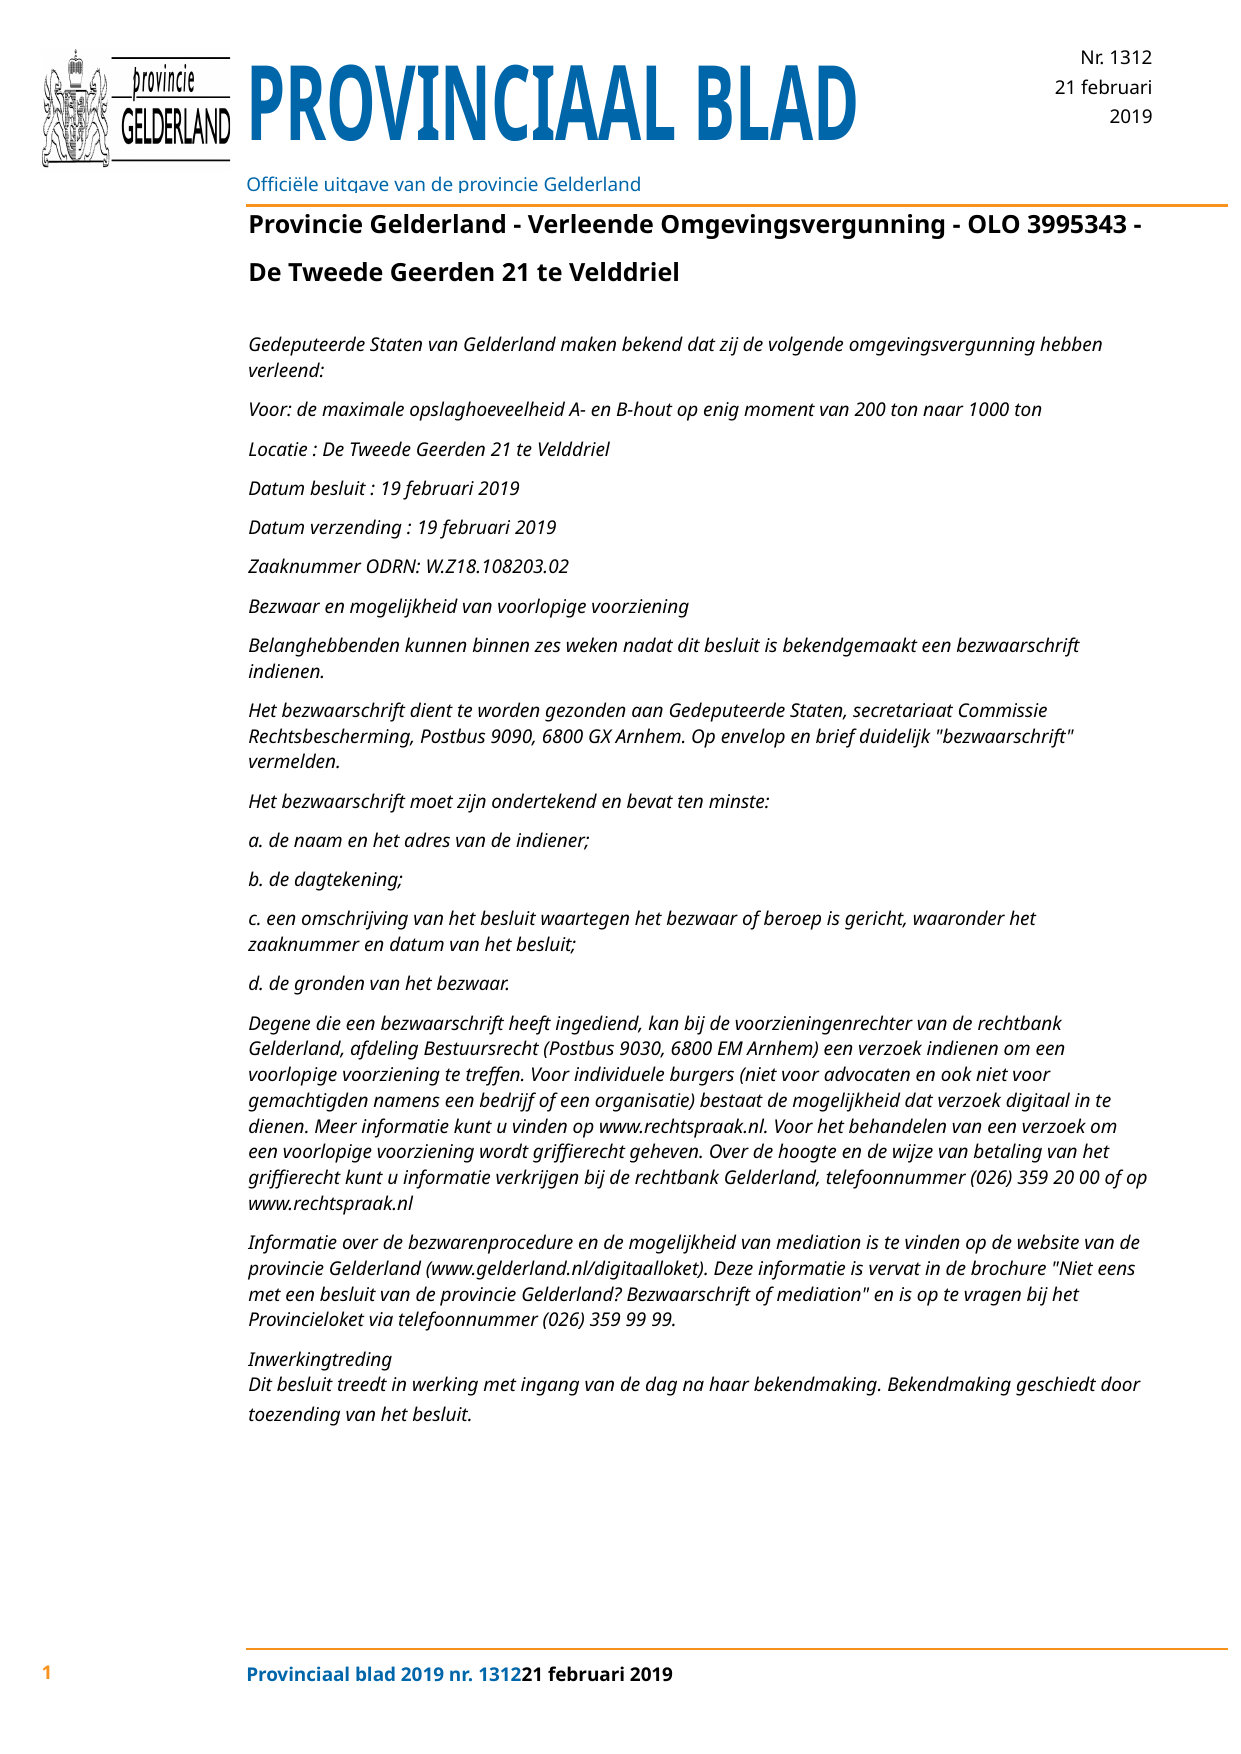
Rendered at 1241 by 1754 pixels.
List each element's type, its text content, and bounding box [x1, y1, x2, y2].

picture [41, 47, 231, 172]
text Gedeputeerde Staten van Gelderland maken bekend dat zij de volgende omgevingsvergunning hebben verleend: [248, 331, 1152, 383]
text Provincie Gelderland - Verleende Omgevingsvergunning - OLO 3995343 - De Tweede Geerden 21 te Velddriel [248, 207, 1152, 288]
text a. de naam en het adres van de indiener; [248, 827, 1152, 853]
text c. een omschrijving van het besluit waartegen het bezwaar of beroep is gericht, waaronder het zaaknummer en datum van het besluit; [248, 906, 1152, 957]
text Locatie : De Tweede Geerden 21 te Velddriel [248, 436, 1152, 461]
text Informatie over de bezwarenprocedure en de mogelijkheid van mediation is te vinden op de website van de provincie Gelderland (www.gelderland.nl/digitaalloket). Deze informatie is vervat in de brochure "Niet eens met een besluit van de provincie Gelderland? Bezwaarschrift of mediation" en is op te vragen bij het Provincieloket via telefoonnummer (026) 359 99 99. [248, 1229, 1152, 1332]
text Voor: de maximale opslaghoeveelheid A- en B-hout op enig moment van 200 ton naar 1000 ton [248, 396, 1152, 422]
text b. de dagtekening; [248, 866, 1152, 892]
text Inwerkingtreding [248, 1346, 1152, 1371]
text d. de gronden van het bezwaar. [248, 971, 1152, 996]
text Het bezwaarschrift dient te worden gezonden aan Gedeputeerde Staten, secretariaat Commissie Rechtsbescherming, Postbus 9090, 6800 GX Arnhem. Op envelop en brief duidelijk "bezwaarschrift" vermelden. [248, 697, 1152, 774]
text Bezwaar en mogelijkheid van voorlopige voorziening [248, 593, 1152, 618]
text Zaaknummer ODRN: W.Z18.108203.02 [248, 553, 1152, 579]
text Dit besluit treedt in werking met ingang van de dag na haar bekendmaking. Bekendmaking geschiedt door toezending van het besluit. [248, 1371, 1152, 1427]
text Datum verzending : 19 februari 2019 [248, 514, 1152, 540]
text Degene die een bezwaarschrift heeft ingediend, kan bij de voorzieningenrechter van de rechtbank Gelderland, afdeling Bestuursrecht (Postbus 9030, 6800 EM Arnhem) een verzoek indienen om een voorlopige voorziening te treffen. Voor individuele burgers (niet voor advocaten en ook niet voor gemachtigden namens een bedrijf of een organisatie) bestaat de mogelijkheid dat verzoek digitaal in te dienen. Meer informatie kunt u vinden op www.rechtspraak.nl. Voor het behandelen van een verzoek om een voorlopige voorziening wordt griffierecht geheven. Over de hoogte en de wijze van betaling van het griffierecht kunt u informatie verkrijgen bij de rechtbank Gelderland, telefoonnummer (026) 359 20 00 of op www.rechtspraak.nl [248, 1010, 1152, 1216]
text Belanghebbenden kunnen binnen zes weken nadat dit besluit is bekendgemaakt een bezwaarschrift indienen. [248, 632, 1152, 683]
text Het bezwaarschrift moet zijn ondertekend en bevat ten minste: [248, 788, 1152, 813]
text Datum besluit : 19 februari 2019 [248, 475, 1152, 501]
